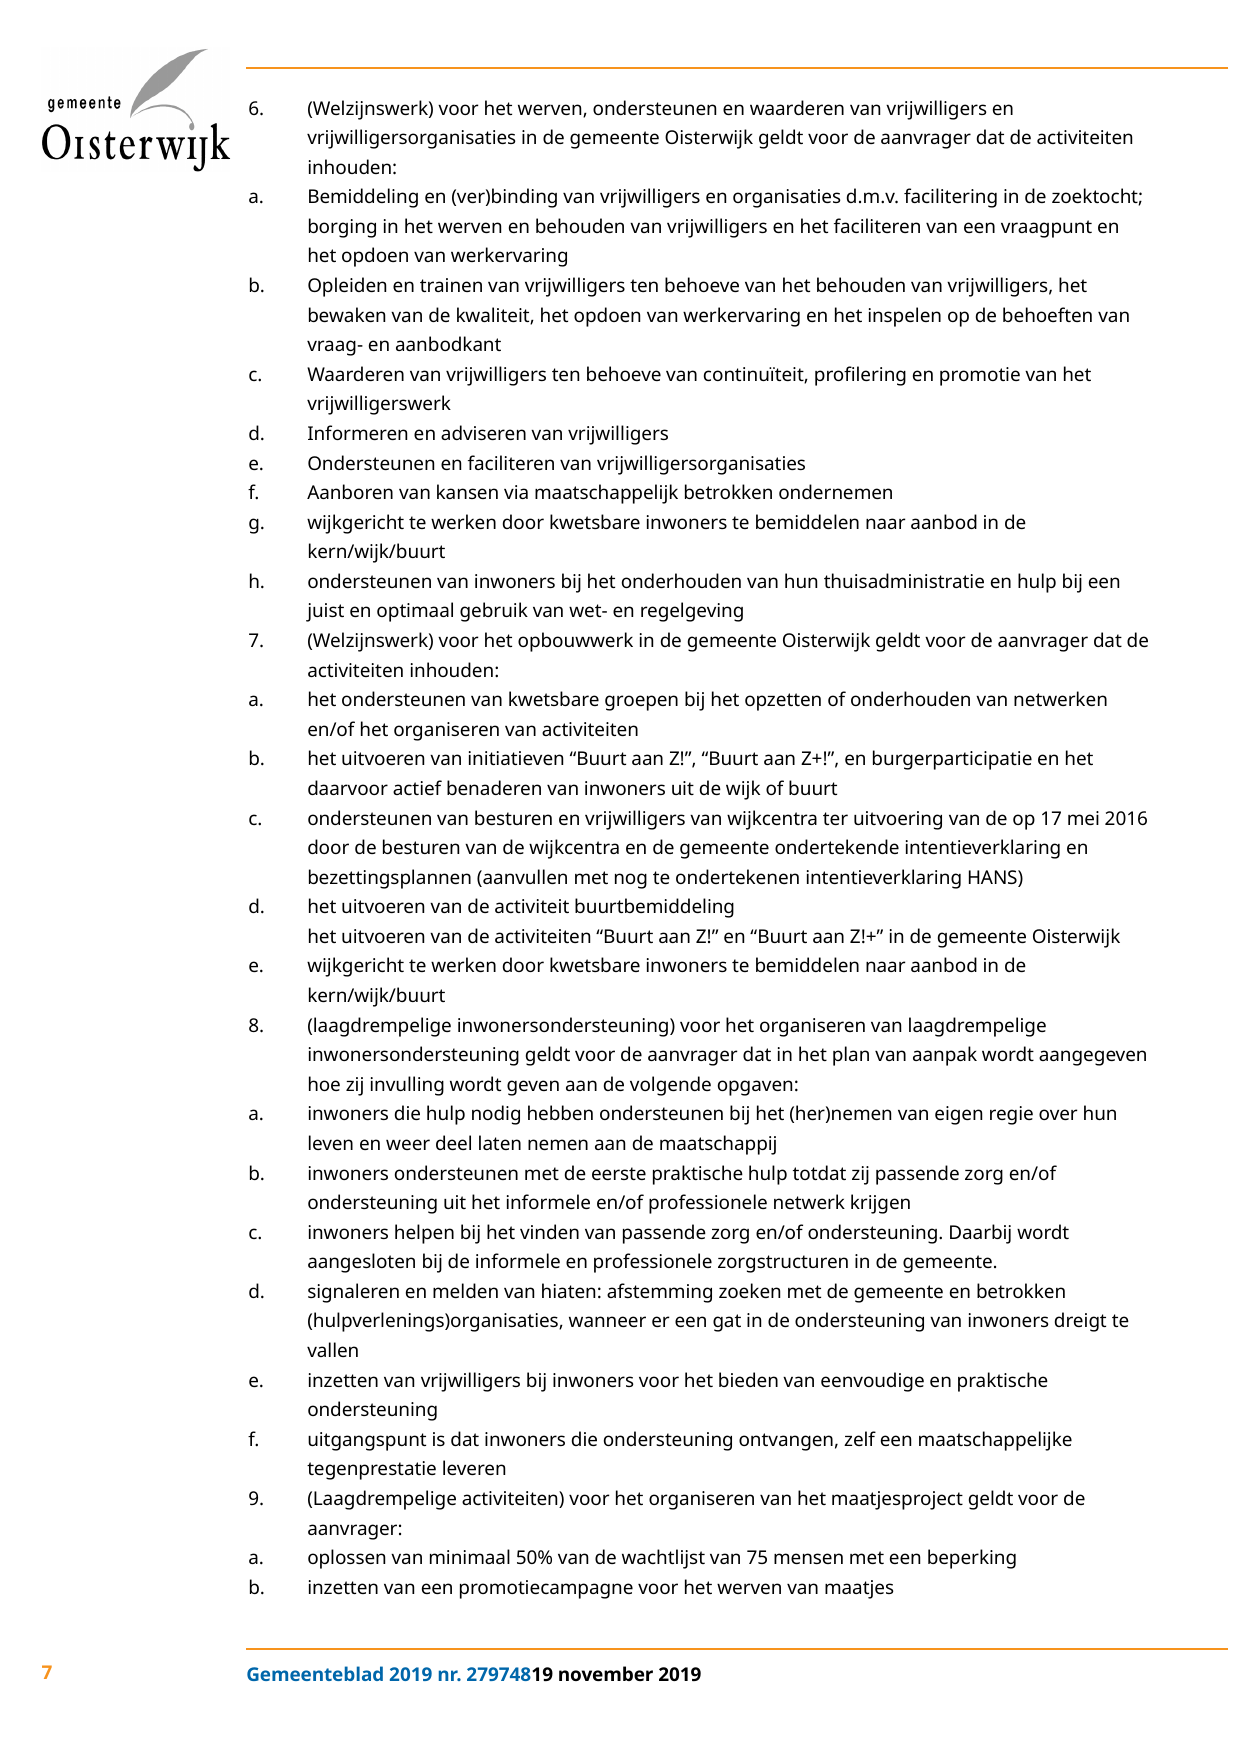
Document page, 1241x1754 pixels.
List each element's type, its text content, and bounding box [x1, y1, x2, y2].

list signaleren en melden van hiaten: afstemming zoeken met de gemeente en betrokken (hulpverlenings)organisaties, wanneer er een gat in de ondersteuning van inwoners dreigt te vallen [248, 1278, 1152, 1363]
list inwoners die hulp nodig hebben ondersteunen bij het (her)nemen van eigen regie over hun leven en weer deel laten nemen aan de maatschappij [248, 1101, 1152, 1156]
list inzetten van vrijwilligers bij inwoners voor het bieden van eenvoudige en praktische ondersteuning [248, 1367, 1152, 1422]
list wijkgericht te werken door kwetsbare inwoners te bemiddelen naar aanbod in de kern/wijk/buurt [248, 953, 1152, 1008]
list uitgangspunt is dat inwoners die ondersteuning ontvangen, zelf een maatschappelijke tegenprestatie leveren [248, 1426, 1152, 1481]
list Bemiddeling en (ver)binding van vrijwilligers en organisaties d.m.v. facilitering in de zoektocht; borging in het werven en behouden van vrijwilligers en het faciliteren van een vraagpunt en het opdoen van werkervaring [248, 183, 1152, 268]
list (Welzijnswerk) voor het opbouwwerk in de gemeente Oisterwijk geldt voor de aanvrager dat de activiteiten inhouden: [248, 627, 1152, 683]
picture [41, 47, 231, 172]
list oplossen van minimaal 50% van de wachtlijst van 75 mensen met een beperking [248, 1544, 1152, 1570]
list (Welzijnswerk) voor het werven, ondersteunen en waarderen van vrijwilligers en vrijwilligersorganisaties in de gemeente Oisterwijk geldt voor de aanvrager dat de activiteiten inhouden: [248, 95, 1152, 180]
list (Laagdrempelige activiteiten) voor het organiseren van het maatjesproject geldt voor de aanvrager: [248, 1485, 1152, 1541]
list inwoners ondersteunen met de eerste praktische hulp totdat zij passende zorg en/of ondersteuning uit het informele en/of professionele netwerk krijgen [248, 1160, 1152, 1215]
list Informeren en adviseren van vrijwilligers [248, 420, 1152, 446]
list inwoners helpen bij het vinden van passende zorg en/of ondersteuning. Daarbij wordt aangesloten bij de informele en professionele zorgstructuren in de gemeente. [248, 1219, 1152, 1274]
list Aanboren van kansen via maatschappelijk betrokken ondernemen [248, 479, 1152, 505]
list het uitvoeren van de activiteit buurtbemiddeling [248, 893, 1152, 919]
list wijkgericht te werken door kwetsbare inwoners te bemiddelen naar aanbod in de kern/wijk/buurt [248, 509, 1152, 564]
list Opleiden en trainen van vrijwilligers ten behoeve van het behouden van vrijwilligers, het bewaken van de kwaliteit, het opdoen van werkervaring en het inspelen op de behoeften van vraag- en aanbodkant [248, 272, 1152, 357]
list ondersteunen van inwoners bij het onderhouden van hun thuisadministratie en hulp bij een juist en optimaal gebruik van wet- en regelgeving [248, 568, 1152, 623]
list Ondersteunen en faciliteren van vrijwilligersorganisaties [248, 450, 1152, 476]
list inzetten van een promotiecampagne voor het werven van maatjes [248, 1574, 1152, 1600]
list het uitvoeren van de activiteiten “Buurt aan Z!” en “Buurt aan Z!+” in de gemeente Oisterwijk [248, 923, 1152, 949]
list Waarderen van vrijwilligers ten behoeve van continuïteit, profilering en promotie van het vrijwilligerswerk [248, 361, 1152, 416]
list (laagdrempelige inwonersondersteuning) voor het organiseren van laagdrempelige inwonersondersteuning geldt voor de aanvrager dat in het plan van aanpak wordt aangegeven hoe zij invulling wordt geven aan de volgende opgaven: [248, 1012, 1152, 1097]
list het uitvoeren van initiatieven “Buurt aan Z!”, “Buurt aan Z+!”, en burgerparticipatie en het daarvoor actief benaderen van inwoners uit de wijk of buurt [248, 746, 1152, 801]
list het ondersteunen van kwetsbare groepen bij het opzetten of onderhouden van netwerken en/of het organiseren van activiteiten [248, 686, 1152, 742]
list ondersteunen van besturen en vrijwilligers van wijkcentra ter uitvoering van de op 17 mei 2016 door de besturen van de wijkcentra en de gemeente ondertekende intentieverklaring en bezettingsplannen (aanvullen met nog te ondertekenen intentieverklaring HANS) [248, 805, 1152, 890]
